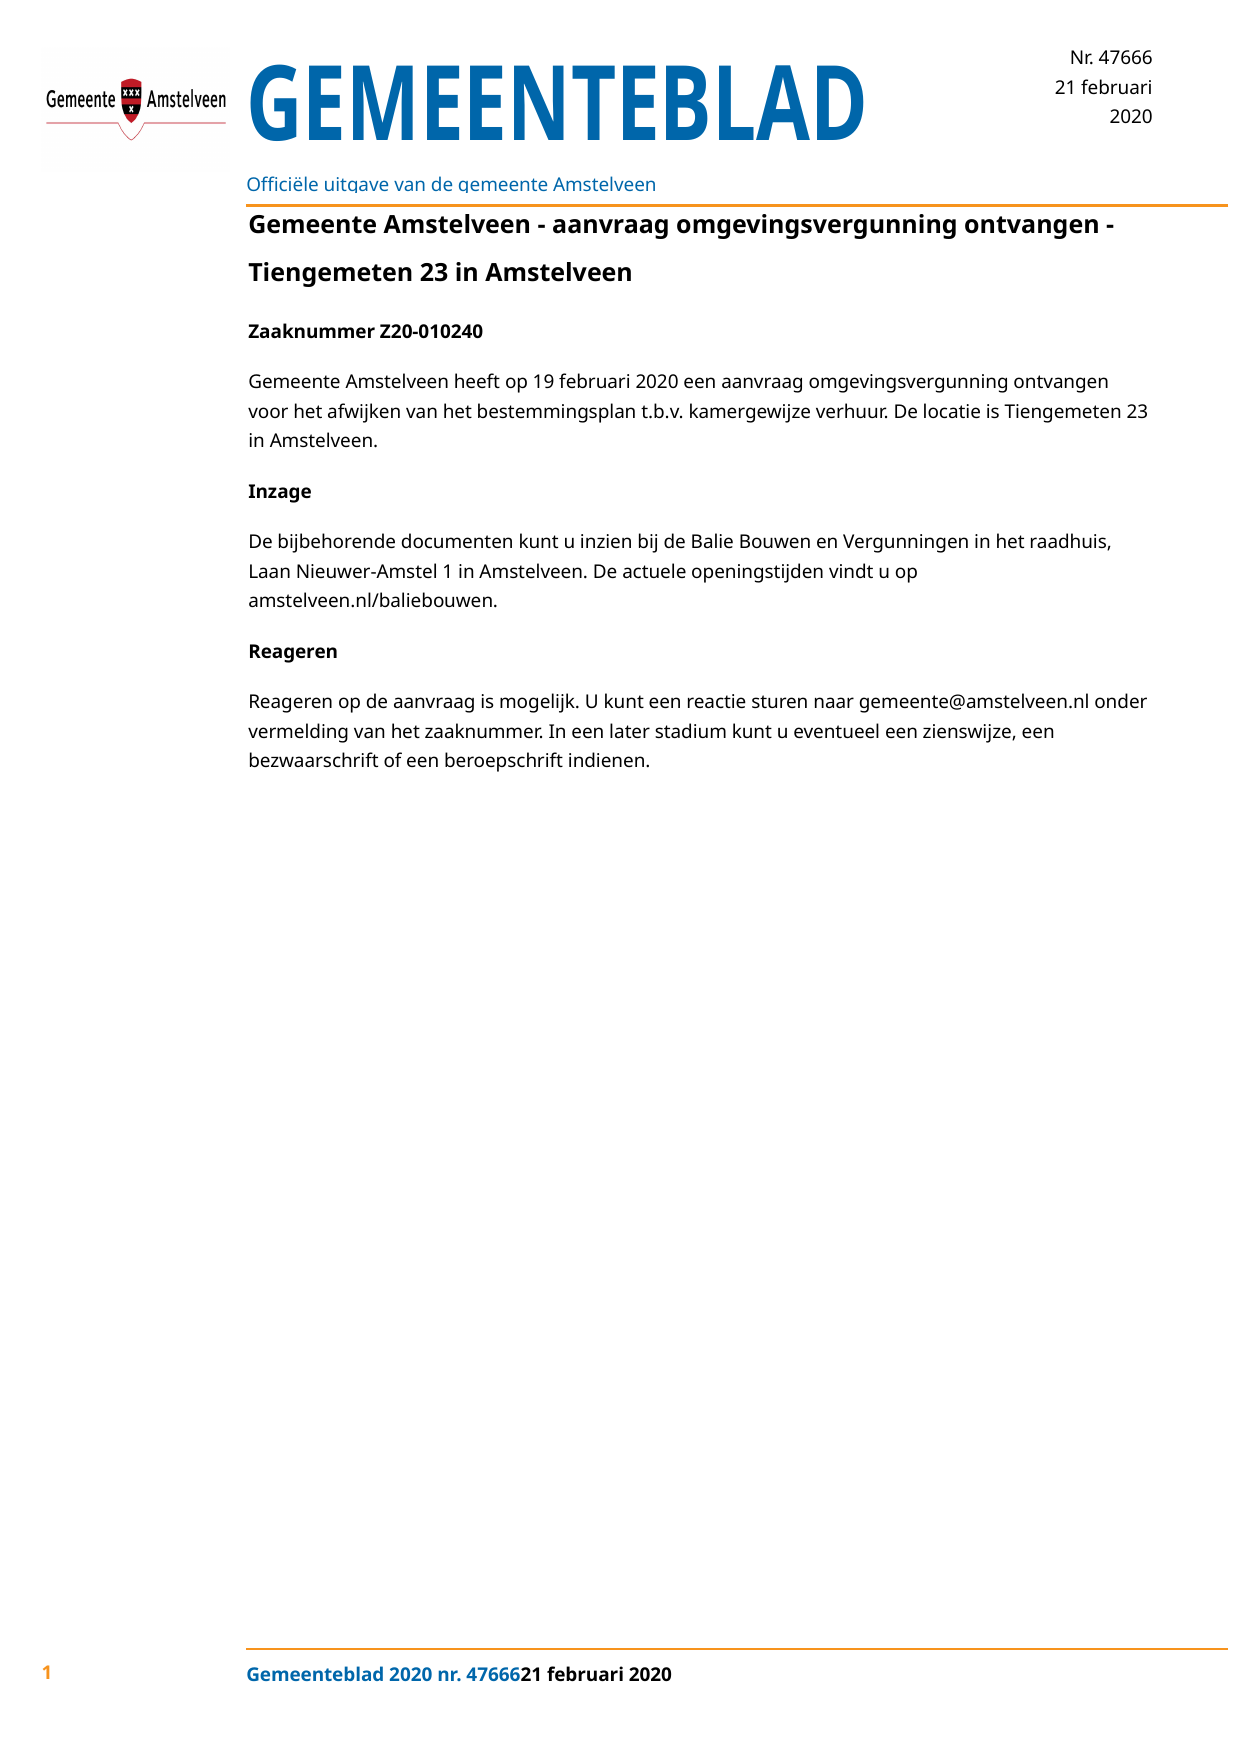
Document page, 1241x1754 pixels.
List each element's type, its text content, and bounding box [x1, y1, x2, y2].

text Zaaknummer Z20-010240 [248, 318, 1152, 344]
text Reageren [248, 638, 1152, 664]
text Gemeente Amstelveen - aanvraag omgevingsvergunning ontvangen - Tiengemeten 23 in Amstelveen [248, 207, 1152, 288]
picture [41, 47, 231, 172]
text De bijbehorende documenten kunt u inzien bij de Balie Bouwen en Vergunningen in het raadhuis, Laan Nieuwer-Amstel 1 in Amstelveen. De actuele openingstijden vindt u op amstelveen.nl/baliebouwen. [248, 528, 1152, 613]
text Gemeente Amstelveen heeft op 19 februari 2020 een aanvraag omgevingsvergunning ontvangen voor het afwijken van het bestemmingsplan t.b.v. kamergewijze verhuur. De locatie is Tiengemeten 23 in Amstelveen. [248, 368, 1152, 453]
text Reageren op de aanvraag is mogelijk. U kunt een reactie sturen naar gemeente@amstelveen.nl onder vermelding van het zaaknummer. In een later stadium kunt u eventueel een zienswijze, een bezwaarschrift of een beroepschrift indienen. [248, 688, 1152, 773]
text Inzage [248, 478, 1152, 504]
